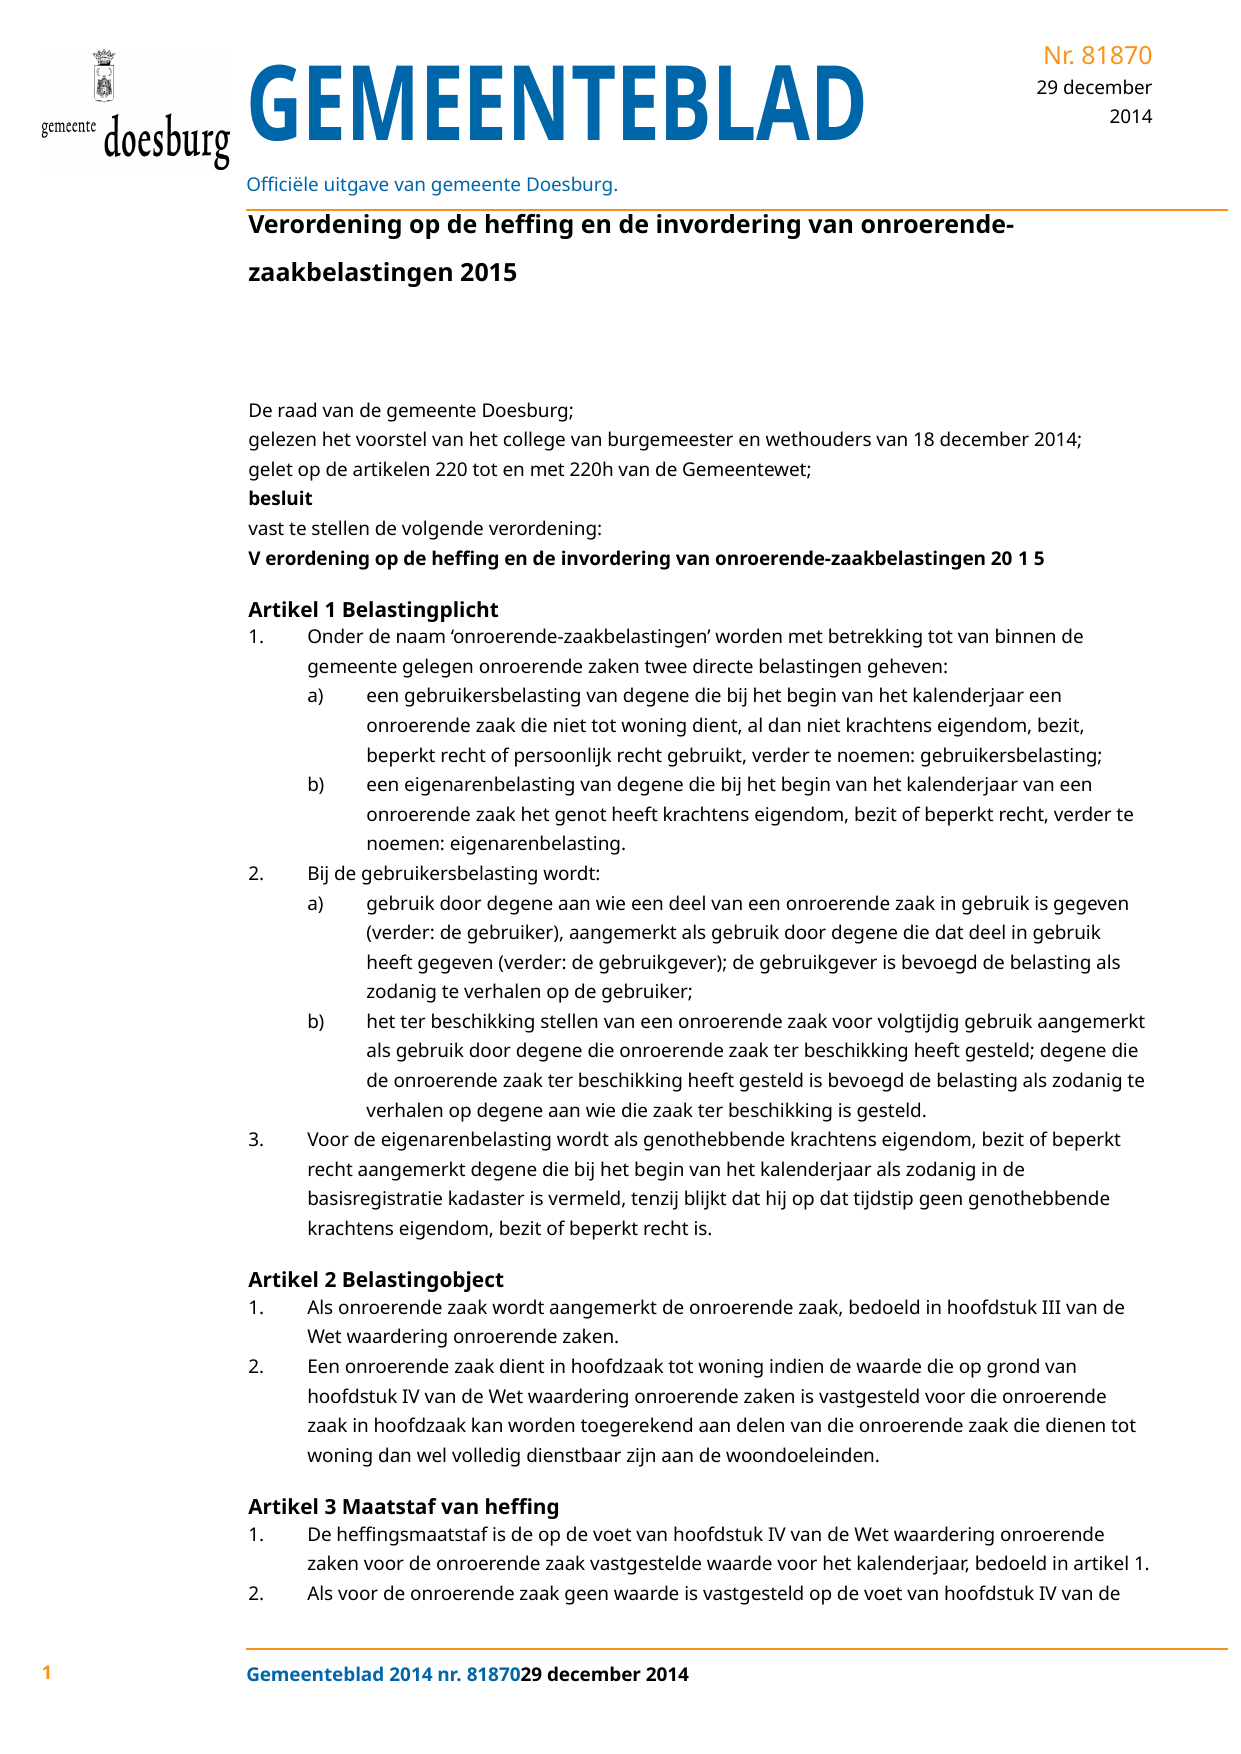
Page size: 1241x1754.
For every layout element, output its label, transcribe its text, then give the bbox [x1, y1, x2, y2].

list Een onroerende zaak dient in hoofdzaak tot woning indien de waarde die op grond van hoofdstuk IV van de Wet waardering onroerende zaken is vastgesteld voor die onroerende zaak in hoofdzaak kan worden toegerekend aan delen van die onroerende zaak die dienen tot woning dan wel volledig dienstbaar zijn aan de woondoeleinden. [248, 1353, 1152, 1468]
text vast te stellen de volgende verordening: [248, 515, 1152, 541]
list het ter beschikking stellen van een onroerende zaak voor volgtijdig gebruik aangemerkt als gebruik door degene die onroerende zaak ter beschikking heeft gesteld; degene die de onroerende zaak ter beschikking heeft gesteld is bevoegd de belasting als zodanig te verhalen op degene aan wie die zaak ter beschikking is gesteld. [307, 1008, 1152, 1123]
text Artikel 2 Belastingobject [248, 1266, 1152, 1294]
list een eigenarenbelasting van degene die bij het begin van het kalenderjaar van een onroerende zaak het genot heeft krachtens eigendom, bezit of beperkt recht, verder te noemen: eigenarenbelasting. [307, 771, 1152, 856]
text besluit [248, 486, 1152, 511]
text Artikel 1 Belastingplicht [248, 595, 1152, 623]
text De raad van de gemeente Doesburg; [248, 397, 1152, 422]
list Bij de gebruikersbelasting wordt: [248, 860, 1152, 886]
text gelet op de artikelen 220 tot en met 220h van de Gemeentewet; [248, 456, 1152, 482]
text gelezen het voorstel van het college van burgemeester en wethouders van 18 december 2014; [248, 426, 1152, 452]
list Voor de eigenarenbelasting wordt als genothebbende krachtens eigendom, bezit of beperkt recht aangemerkt degene die bij het begin van het kalenderjaar als zodanig in de basisregistratie kadaster is vermeld, tenzij blijkt dat hij op dat tijdstip geen genothebbende krachtens eigendom, bezit of beperkt recht is. [248, 1126, 1152, 1241]
text Artikel 3 Maatstaf van heffing [248, 1492, 1152, 1521]
list De heffingsmaatstaf is de op de voet van hoofdstuk IV van de Wet waardering onroerende zaken voor de onroerende zaak vastgestelde waarde voor het kalenderjaar, bedoeld in artikel 1. [248, 1521, 1152, 1576]
list gebruik door degene aan wie een deel van een onroerende zaak in gebruik is gegeven (verder: de gebruiker), aangemerkt als gebruik door degene die dat deel in gebruik heeft gegeven (verder: de gebruikgever); de gebruikgever is bevoegd de belasting als zodanig te verhalen op de gebruiker; [307, 890, 1152, 1004]
list een gebruikersbelasting van degene die bij het begin van het kalenderjaar een onroerende zaak die niet tot woning dient, al dan niet krachtens eigendom, bezit, beperkt recht of persoonlijk recht gebruikt, verder te noemen: gebruikersbelasting; [307, 683, 1152, 768]
picture [41, 47, 231, 172]
text V erordening op de heffing en de invordering van onroerende-zaakbelastingen 20 1 5 [248, 545, 1152, 570]
list Onder de naam ‘onroerende-zaakbelastingen’ worden met betrekking tot van binnen de gemeente gelegen onroerende zaken twee directe belastingen geheven: [248, 623, 1152, 679]
list Als voor de onroerende zaak geen waarde is vastgesteld op de voet van hoofdstuk IV van de [248, 1580, 1152, 1606]
text Verordening op de heffing en de invordering van onroerende-zaakbelastingen 2015 [248, 211, 1152, 288]
list Als onroerende zaak wordt aangemerkt de onroerende zaak, bedoeld in hoofdstuk III van de Wet waardering onroerende zaken. [248, 1294, 1152, 1349]
